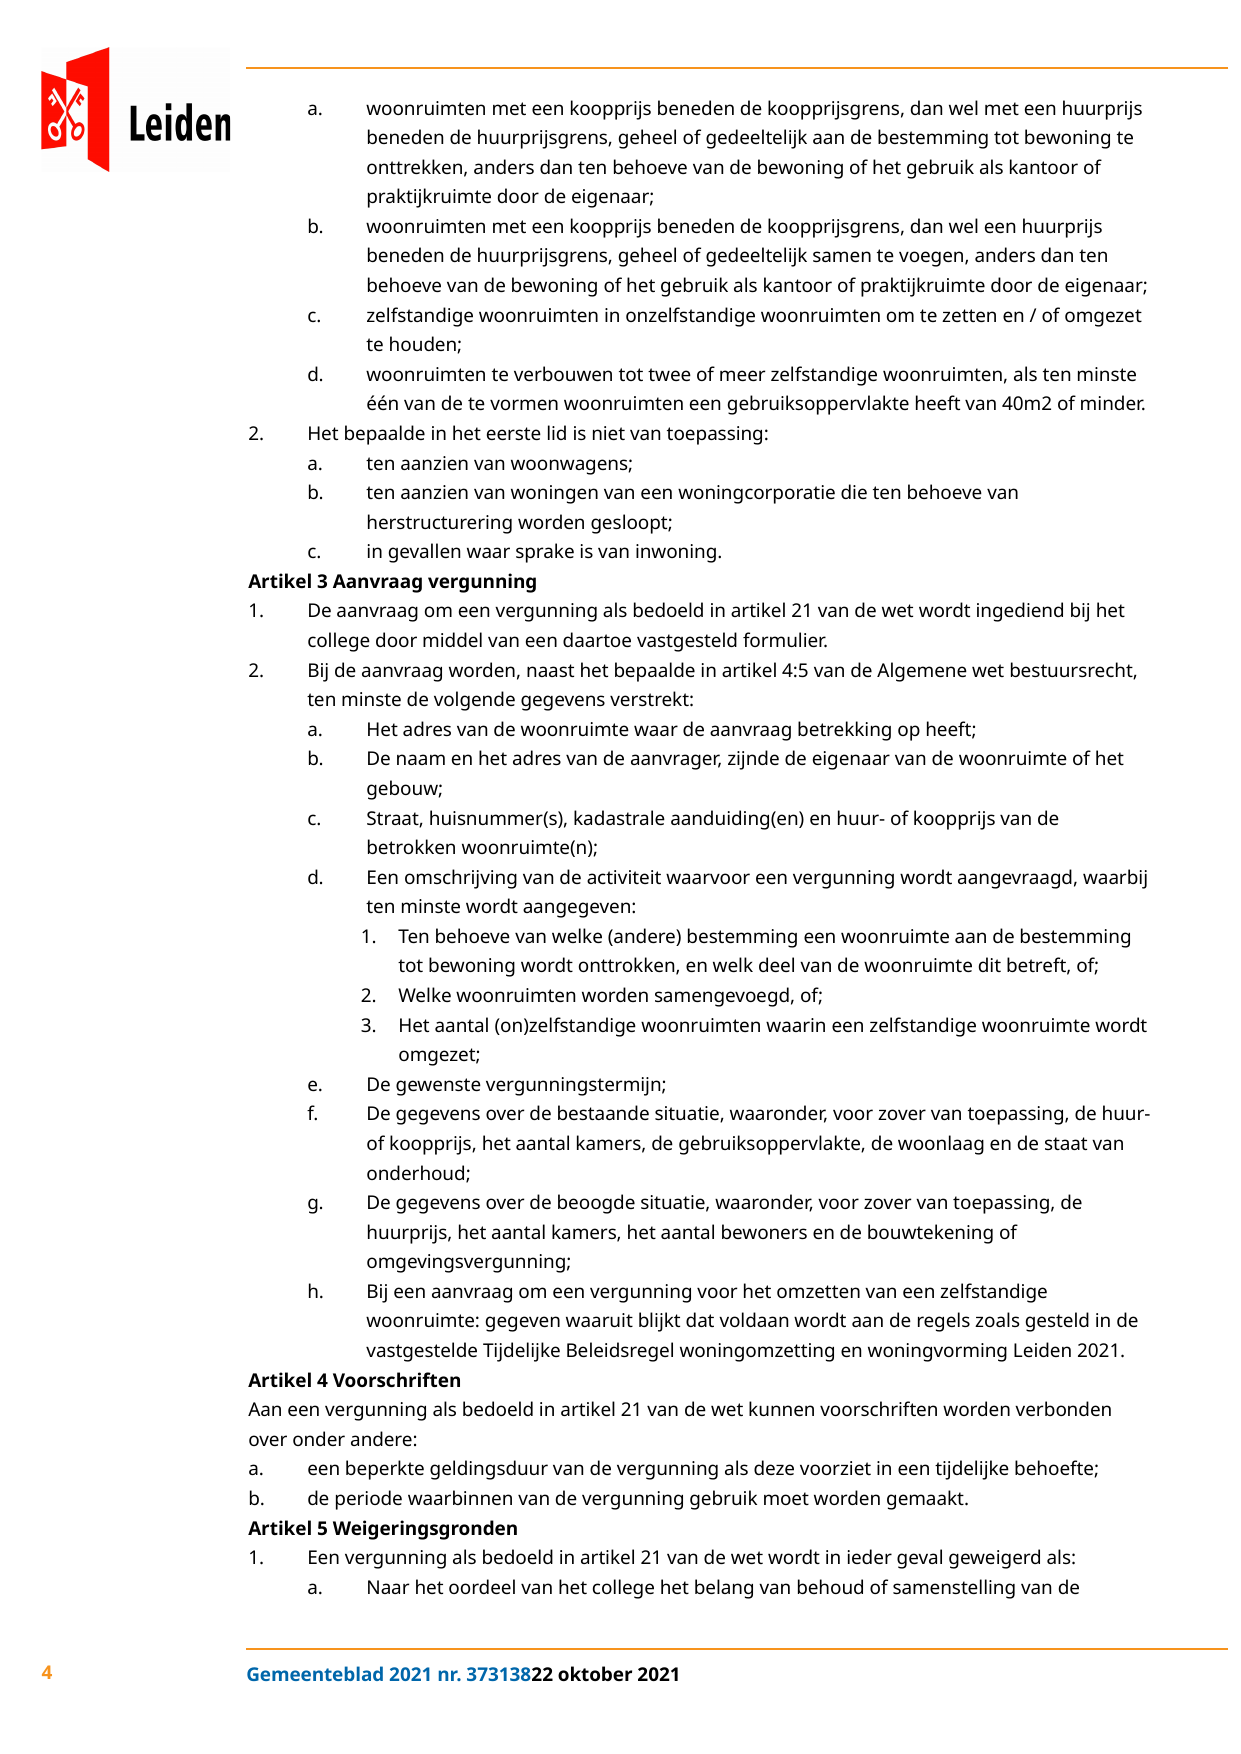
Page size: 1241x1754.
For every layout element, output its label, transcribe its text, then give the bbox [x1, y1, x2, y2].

list woonruimten met een koopprijs beneden de koopprijsgrens, dan wel met een huurprijs beneden de huurprijsgrens, geheel of gedeeltelijk aan de bestemming tot bewoning te onttrekken, anders dan ten behoeve van de bewoning of het gebruik als kantoor of praktijkruimte door de eigenaar; [307, 95, 1152, 209]
list Een omschrijving van de activiteit waarvoor een vergunning wordt aangevraagd, waarbij ten minste wordt aangegeven: [307, 864, 1152, 919]
list Straat, huisnummer(s), kadastrale aanduiding(en) en huur- of koopprijs van de betrokken woonruimte(n); [307, 805, 1152, 860]
list in gevallen waar sprake is van inwoning. [307, 538, 1152, 564]
list Ten behoeve van welke (andere) bestemming een woonruimte aan de bestemming tot bewoning wordt onttrokken, en welk deel van de woonruimte dit betreft, of; [361, 923, 1152, 978]
list Het adres van de woonruimte waar de aanvraag betrekking op heeft; [307, 716, 1152, 742]
list De gegevens over de beoogde situatie, waaronder, voor zover van toepassing, de huurprijs, het aantal kamers, het aantal bewoners en de bouwtekening of omgevingsvergunning; [307, 1189, 1152, 1274]
text Aan een vergunning als bedoeld in artikel 21 van de wet kunnen voorschriften worden verbonden over onder andere: [248, 1396, 1152, 1452]
list De naam en het adres van de aanvrager, zijnde de eigenaar van de woonruimte of het gebouw; [307, 746, 1152, 801]
list een beperkte geldingsduur van de vergunning als deze voorziet in een tijdelijke behoefte; [248, 1456, 1152, 1481]
list De gegevens over de bestaande situatie, waaronder, voor zover van toepassing, de huur- of koopprijs, het aantal kamers, de gebruiksoppervlakte, de woonlaag en de staat van onderhoud; [307, 1101, 1152, 1186]
list de periode waarbinnen van de vergunning gebruik moet worden gemaakt. [248, 1485, 1152, 1511]
list zelfstandige woonruimten in onzelfstandige woonruimten om te zetten en / of omgezet te houden; [307, 302, 1152, 357]
list woonruimten met een koopprijs beneden de koopprijsgrens, dan wel een huurprijs beneden de huurprijsgrens, geheel of gedeeltelijk samen te voegen, anders dan ten behoeve van de bewoning of het gebruik als kantoor of praktijkruimte door de eigenaar; [307, 213, 1152, 298]
list Bij een aanvraag om een vergunning voor het omzetten van een zelfstandige woonruimte: gegeven waaruit blijkt dat voldaan wordt aan de regels zoals gesteld in de vastgestelde Tijdelijke Beleidsregel woningomzetting en woningvorming Leiden 2021. [307, 1278, 1152, 1363]
text Artikel 5 Weigeringsgronden [248, 1515, 1152, 1541]
picture [41, 47, 231, 172]
list De aanvraag om een vergunning als bedoeld in artikel 21 van de wet wordt ingediend bij het college door middel van een daartoe vastgesteld formulier. [248, 598, 1152, 653]
list ten aanzien van woonwagens; [307, 450, 1152, 476]
list De gewenste vergunningstermijn; [307, 1071, 1152, 1097]
list Een vergunning als bedoeld in artikel 21 van de wet wordt in ieder geval geweigerd als: [248, 1544, 1152, 1570]
list ten aanzien van woningen van een woningcorporatie die ten behoeve van herstructurering worden gesloopt; [307, 479, 1152, 535]
text Artikel 3 Aanvraag vergunning [248, 568, 1152, 594]
list Welke woonruimten worden samengevoegd, of; [361, 982, 1152, 1008]
list Bij de aanvraag worden, naast het bepaalde in artikel 4:5 van de Algemene wet bestuursrecht, ten minste de volgende gegevens verstrekt: [248, 657, 1152, 712]
list Het bepaalde in het eerste lid is niet van toepassing: [248, 420, 1152, 446]
list Naar het oordeel van het college het belang van behoud of samenstelling van de [307, 1574, 1152, 1600]
text Artikel 4 Voorschriften [248, 1367, 1152, 1393]
list Het aantal (on)zelfstandige woonruimten waarin een zelfstandige woonruimte wordt omgezet; [361, 1012, 1152, 1067]
list woonruimten te verbouwen tot twee of meer zelfstandige woonruimten, als ten minste één van de te vormen woonruimten een gebruiksoppervlakte heeft van 40m2 of minder. [307, 361, 1152, 416]
